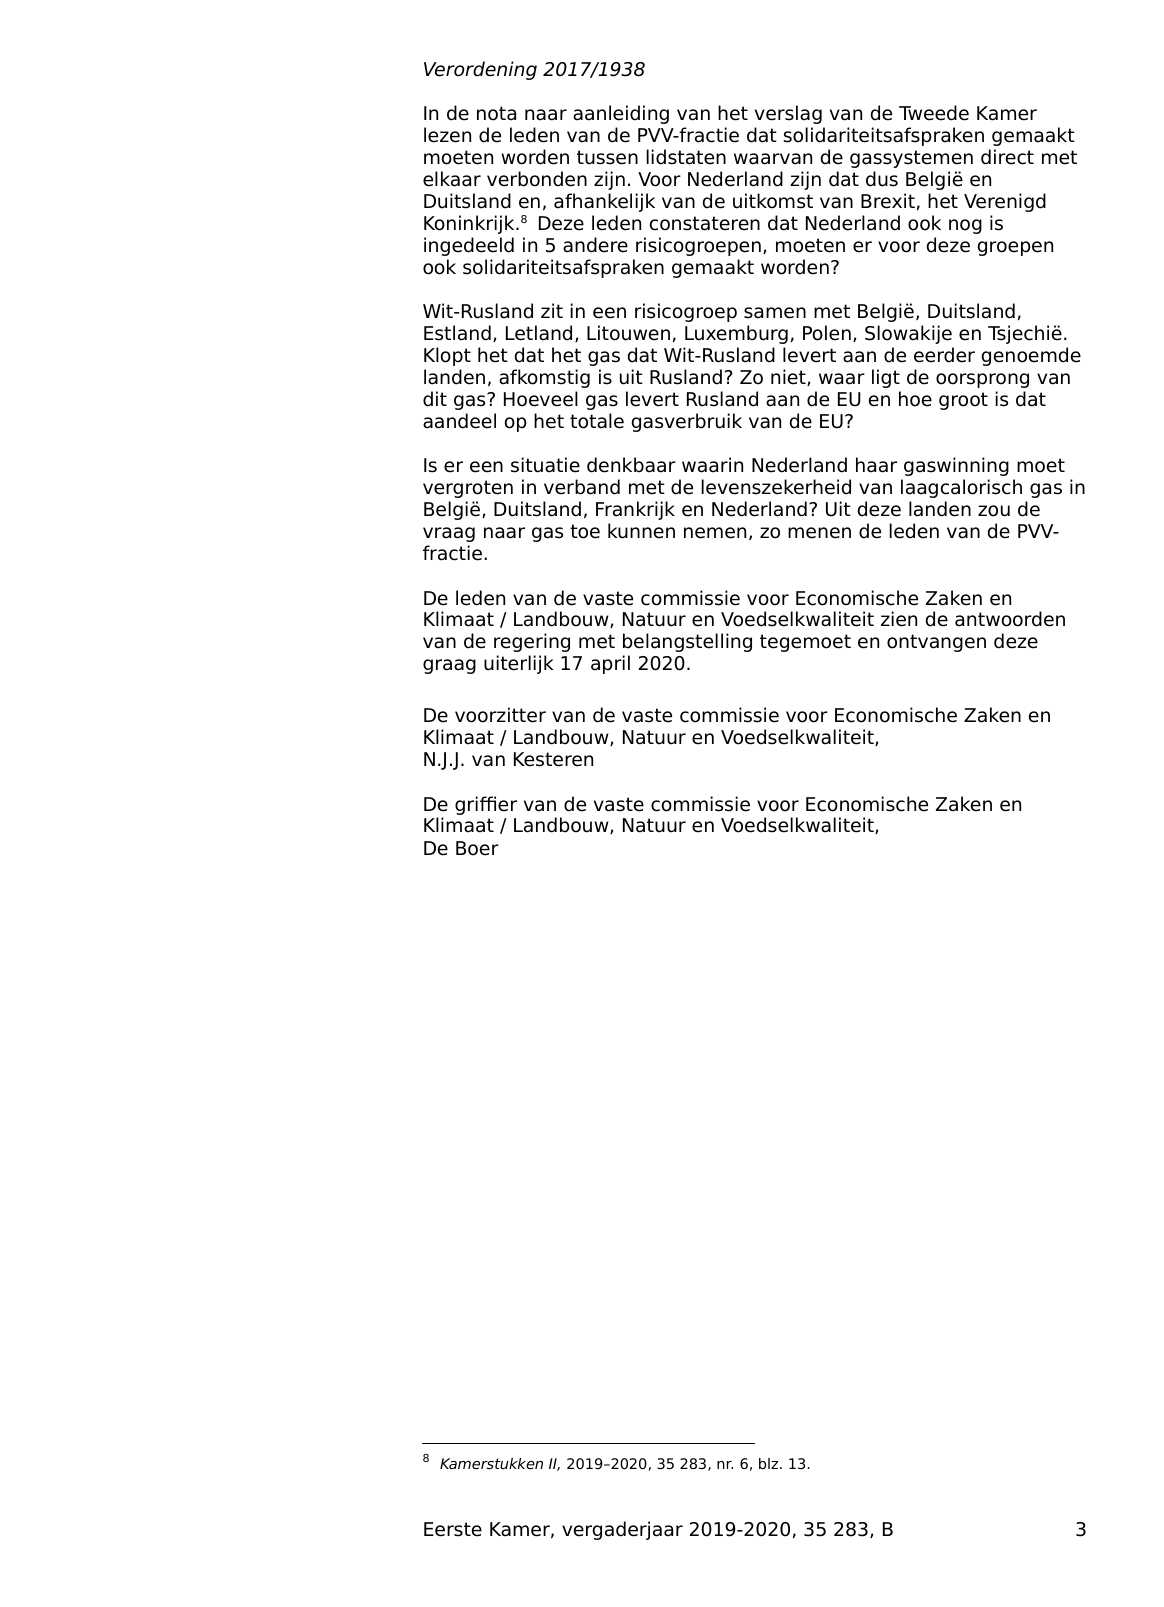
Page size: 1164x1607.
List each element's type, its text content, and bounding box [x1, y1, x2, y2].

text De leden van de vaste commissie voor Economische Zaken en Klimaat / Landbouw, Natuur en Voedselkwaliteit zien de antwoorden van de regering met belangstelling tegemoet en ontvangen deze graag uiterlijk 17 april 2020. [422, 587, 1087, 675]
text Is er een situatie denkbaar waarin Nederland haar gaswinning moet vergroten in verband met de levenszekerheid van laagcalorisch gas in België, Duitsland, Frankrijk en Nederland? Uit deze landen zou de vraag naar gas toe kunnen nemen, zo menen de leden van de PVV-fractie. [422, 455, 1087, 565]
text De voorzitter van de vaste commissie voor Economische Zaken en Klimaat / Landbouw, Natuur en Voedselkwaliteit, N.J.J. van Kesteren [422, 705, 1087, 771]
subtitle Verordening 2017/1938 [422, 59, 1087, 81]
text Wit-Rusland zit in een risicogroep samen met België, Duitsland, Estland, Letland, Litouwen, Luxemburg, Polen, Slowakije en Tsjechië. Klopt het dat het gas dat Wit-Rusland levert aan de eerder genoemde landen, afkomstig is uit Rusland? Zo niet, waar ligt de oorsprong van dit gas? Hoeveel gas levert Rusland aan de EU en hoe groot is dat aandeel op het totale gasverbruik van de EU? [422, 301, 1087, 433]
text Kamerstukken II, 2019–2020, 35 283, nr. 6, blz. 13. [422, 1452, 1087, 1474]
text In de nota naar aanleiding van het verslag van de Tweede Kamer lezen de leden van de PVV-fractie dat solidariteitsafspraken gemaakt moeten worden tussen lidstaten waarvan de gassystemen direct met elkaar verbonden zijn. Voor Nederland zijn dat dus België en Duitsland en, afhankelijk van de uitkomst van Brexit, het Verenigd Koninkrijk. Deze leden constateren dat Nederland ook nog is ingedeeld in 5 andere risicogroepen, moeten er voor deze groepen ook solidariteitsafspraken gemaakt worden? [422, 103, 1087, 279]
text De griffier van de vaste commissie voor Economische Zaken en Klimaat / Landbouw, Natuur en Voedselkwaliteit, De Boer [422, 793, 1087, 859]
